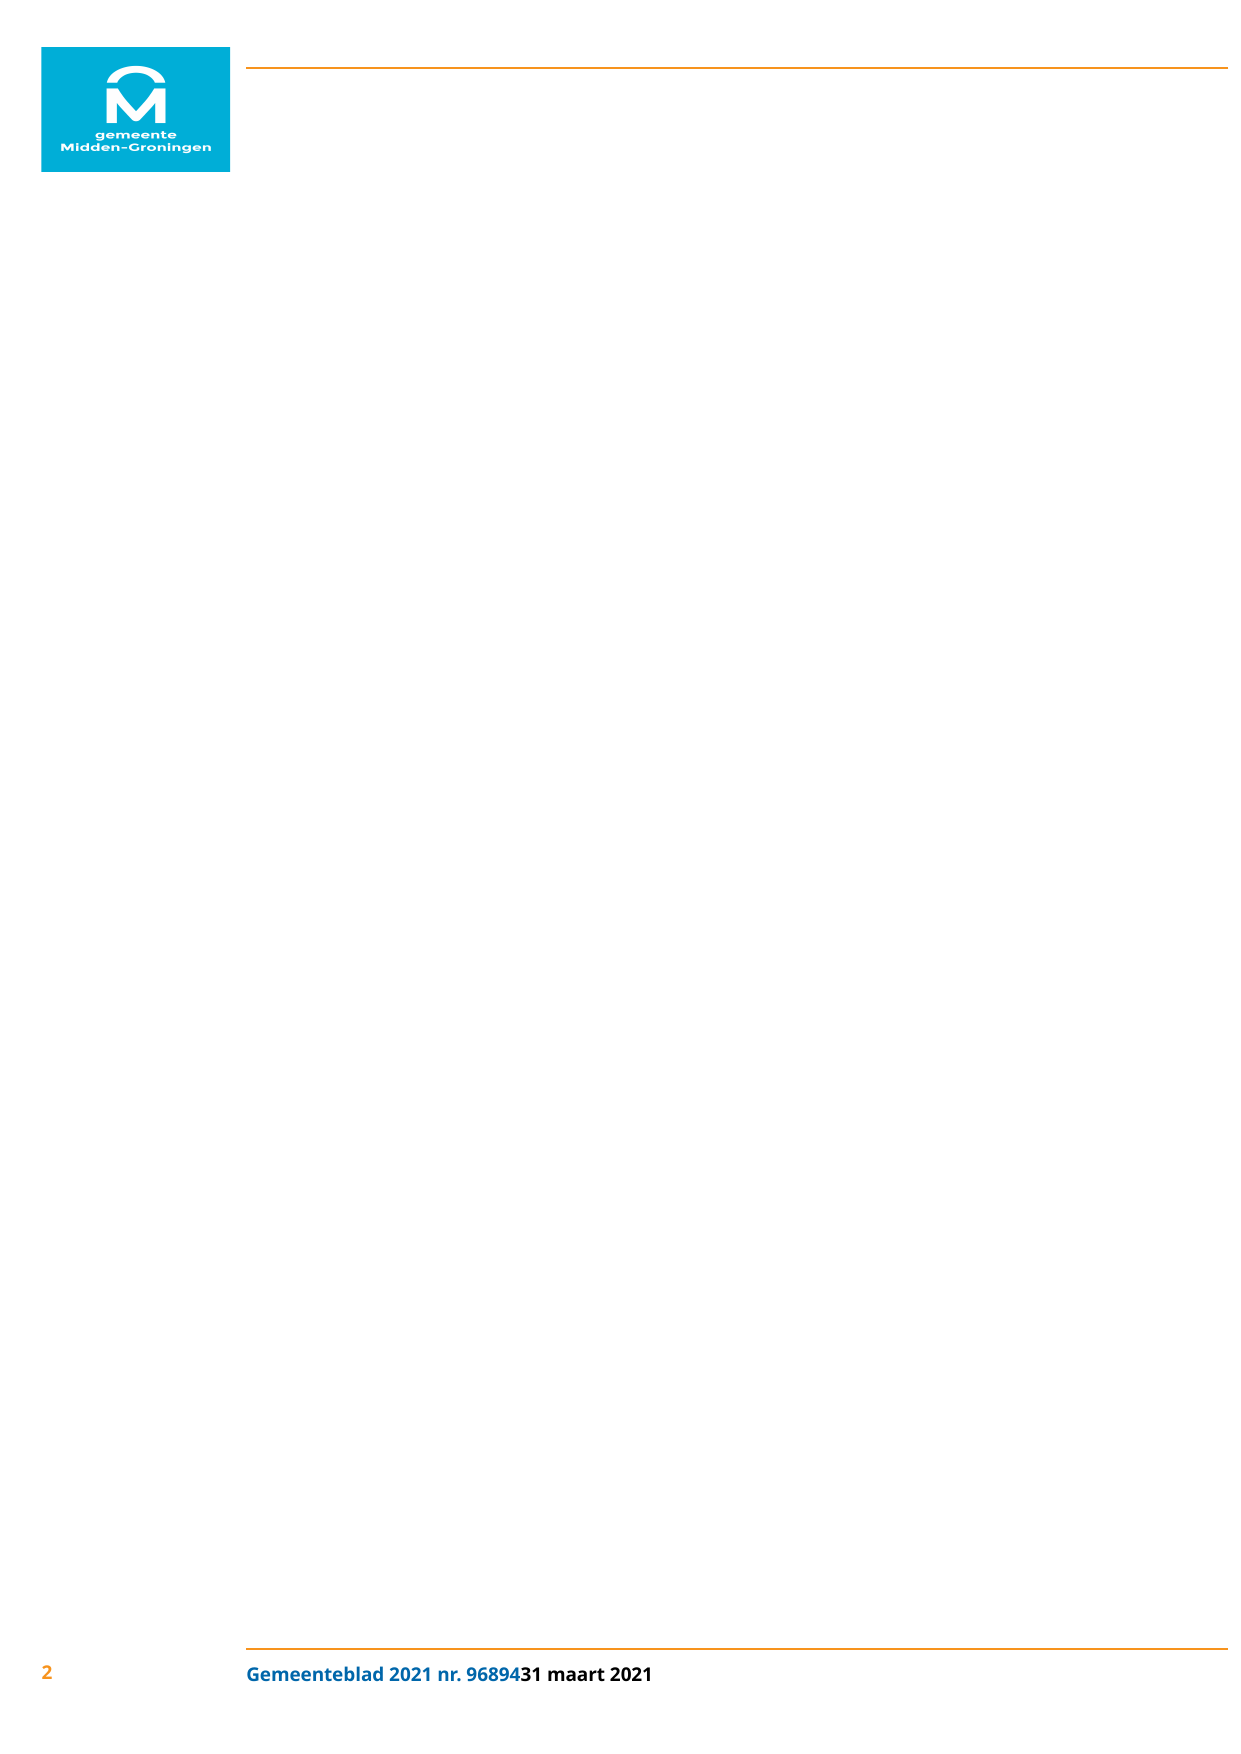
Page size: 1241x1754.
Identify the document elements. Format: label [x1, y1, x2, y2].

picture [108, 66, 164, 82]
picture [107, 89, 165, 122]
picture [184, 146, 190, 153]
